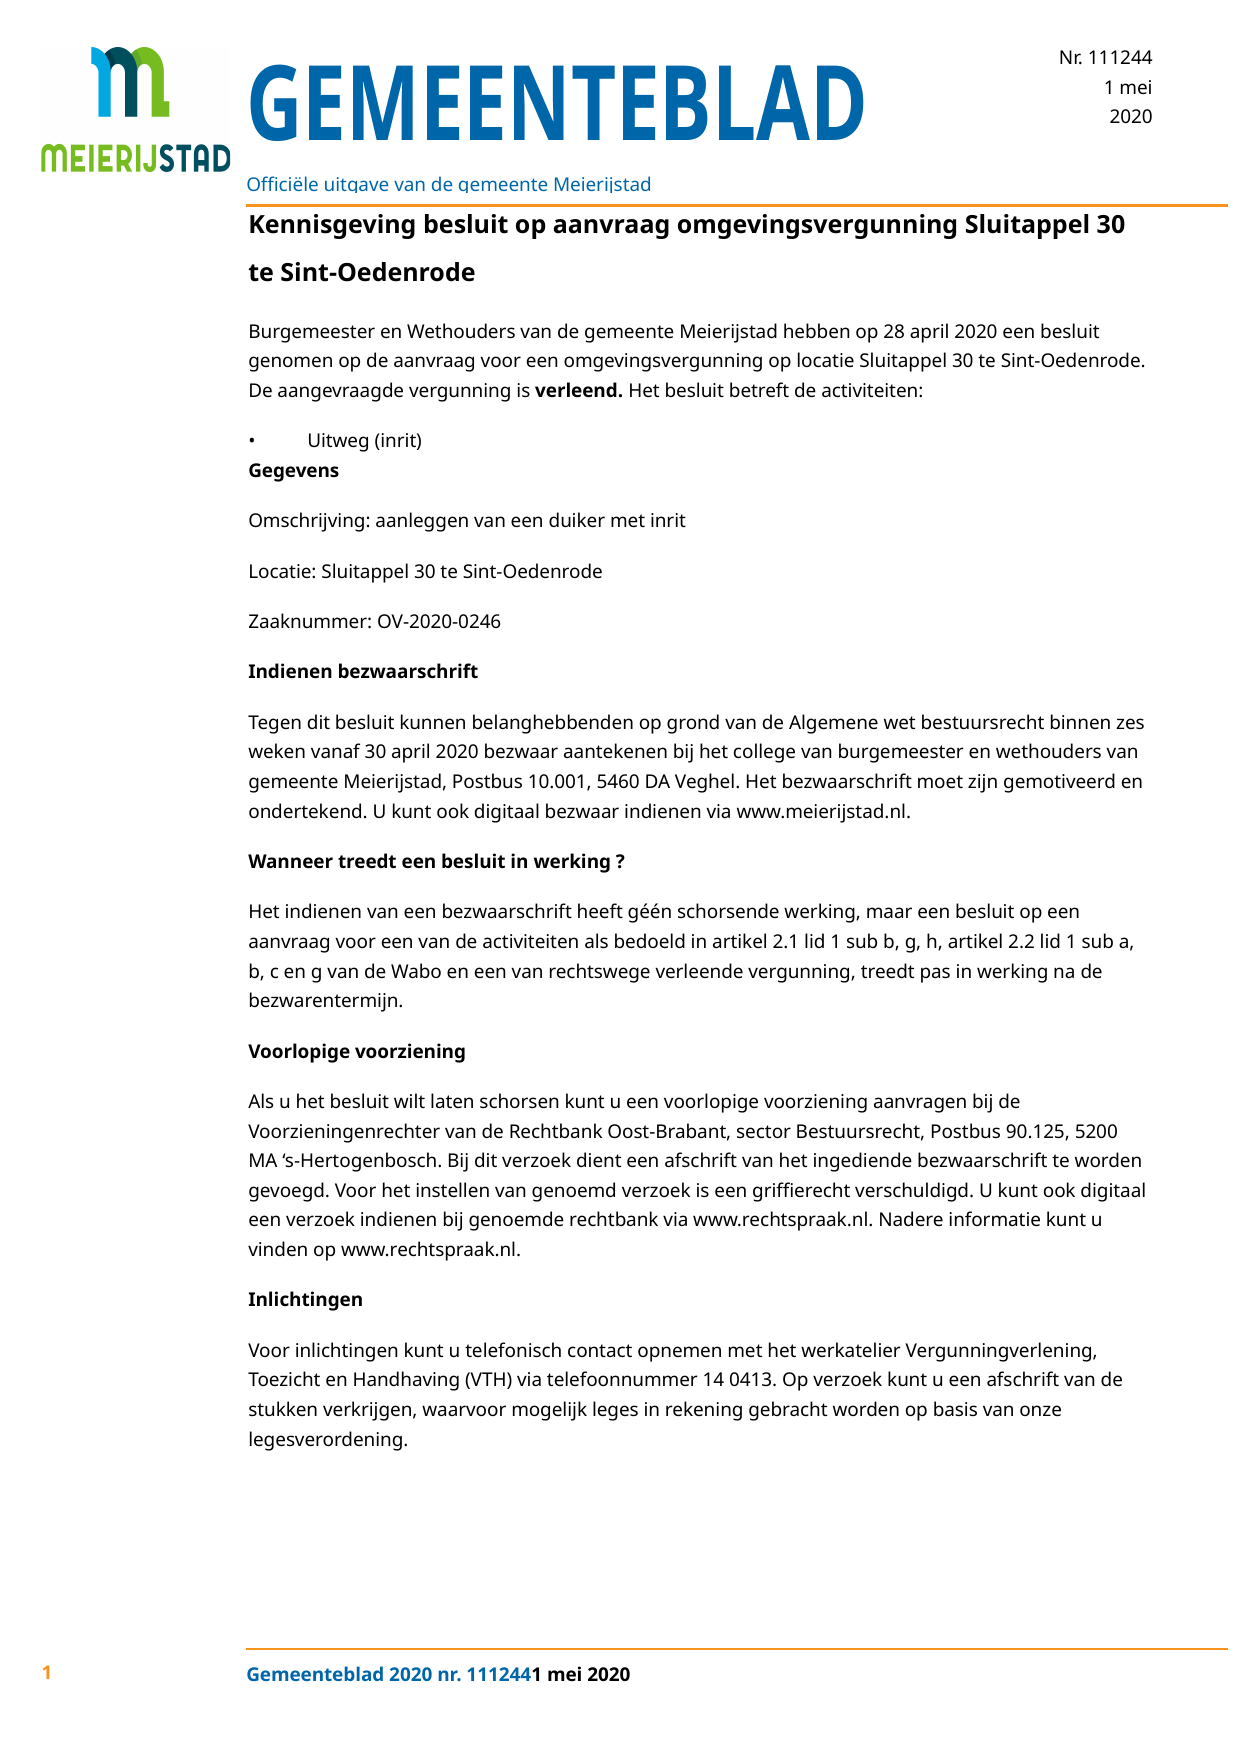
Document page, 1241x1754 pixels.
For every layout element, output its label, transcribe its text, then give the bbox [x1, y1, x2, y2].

text Als u het besluit wilt laten schorsen kunt u een voorlopige voorziening aanvragen bij de Voorzieningenrechter van de Rechtbank Oost-Brabant, sector Bestuursrecht, Postbus 90.125, 5200 MA ‘s-Hertogenbosch. Bij dit verzoek dient een afschrift van het ingediende bezwaarschrift te worden gevoegd. Voor het instellen van genoemd verzoek is een griffierecht verschuldigd. U kunt ook digitaal een verzoek indienen bij genoemde rechtbank via www.rechtspraak.nl. Nadere informatie kunt u vinden op www.rechtspraak.nl. [248, 1088, 1152, 1262]
text Indienen bezwaarschrift [248, 659, 1152, 684]
text Het indienen van een bezwaarschrift heeft géén schorsende werking, maar een besluit op een aanvraag voor een van de activiteiten als bedoeld in artikel 2.1 lid 1 sub b, g, h, artikel 2.2 lid 1 sub a, b, c en g van de Wabo en een van rechtswege verleende vergunning, treedt pas in werking na de bezwarentermijn. [248, 899, 1152, 1013]
text Inlichtingen [248, 1287, 1152, 1312]
text Kennisgeving besluit op aanvraag omgevingsvergunning Sluitappel 30 te Sint-Oedenrode [248, 207, 1152, 288]
text Tegen dit besluit kunnen belanghebbenden op grond van de Algemene wet bestuursrecht binnen zes weken vanaf 30 april 2020 bezwaar aantekenen bij het college van burgemeester en wethouders van gemeente Meierijstad, Postbus 10.001, 5460 DA Veghel. Het bezwaarschrift moet zijn gemotiveerd en ondertekend. U kunt ook digitaal bezwaar indienen via www.meierijstad.nl. [248, 709, 1152, 824]
text Zaaknummer: OV-2020-0246 [248, 608, 1152, 634]
text Locatie: Sluitappel 30 te Sint-Oedenrode [248, 558, 1152, 584]
text Omschrijving: aanleggen van een duiker met inrit [248, 507, 1152, 533]
text Burgemeester en Wethouders van de gemeente Meierijstad hebben op 28 april 2020 een besluit genomen op de aanvraag voor een omgevingsvergunning op locatie Sluitappel 30 te Sint-Oedenrode. De aangevraagde vergunning is verleend. Het besluit betreft de activiteiten: [248, 318, 1152, 403]
text Voor inlichtingen kunt u telefonisch contact opnemen met het werkatelier Vergunningverlening, Toezicht en Handhaving (VTH) via telefoonnummer 14 0413. Op verzoek kunt u een afschrift van de stukken verkrijgen, waarvoor mogelijk leges in rekening gebracht worden op basis van onze legesverordening. [248, 1337, 1152, 1452]
picture [41, 47, 231, 172]
text Voorlopige voorziening [248, 1038, 1152, 1064]
text Gegevens [248, 457, 1152, 483]
text Wanneer treedt een besluit in werking ? [248, 848, 1152, 874]
list Uitweg (inrit) [248, 427, 1152, 453]
